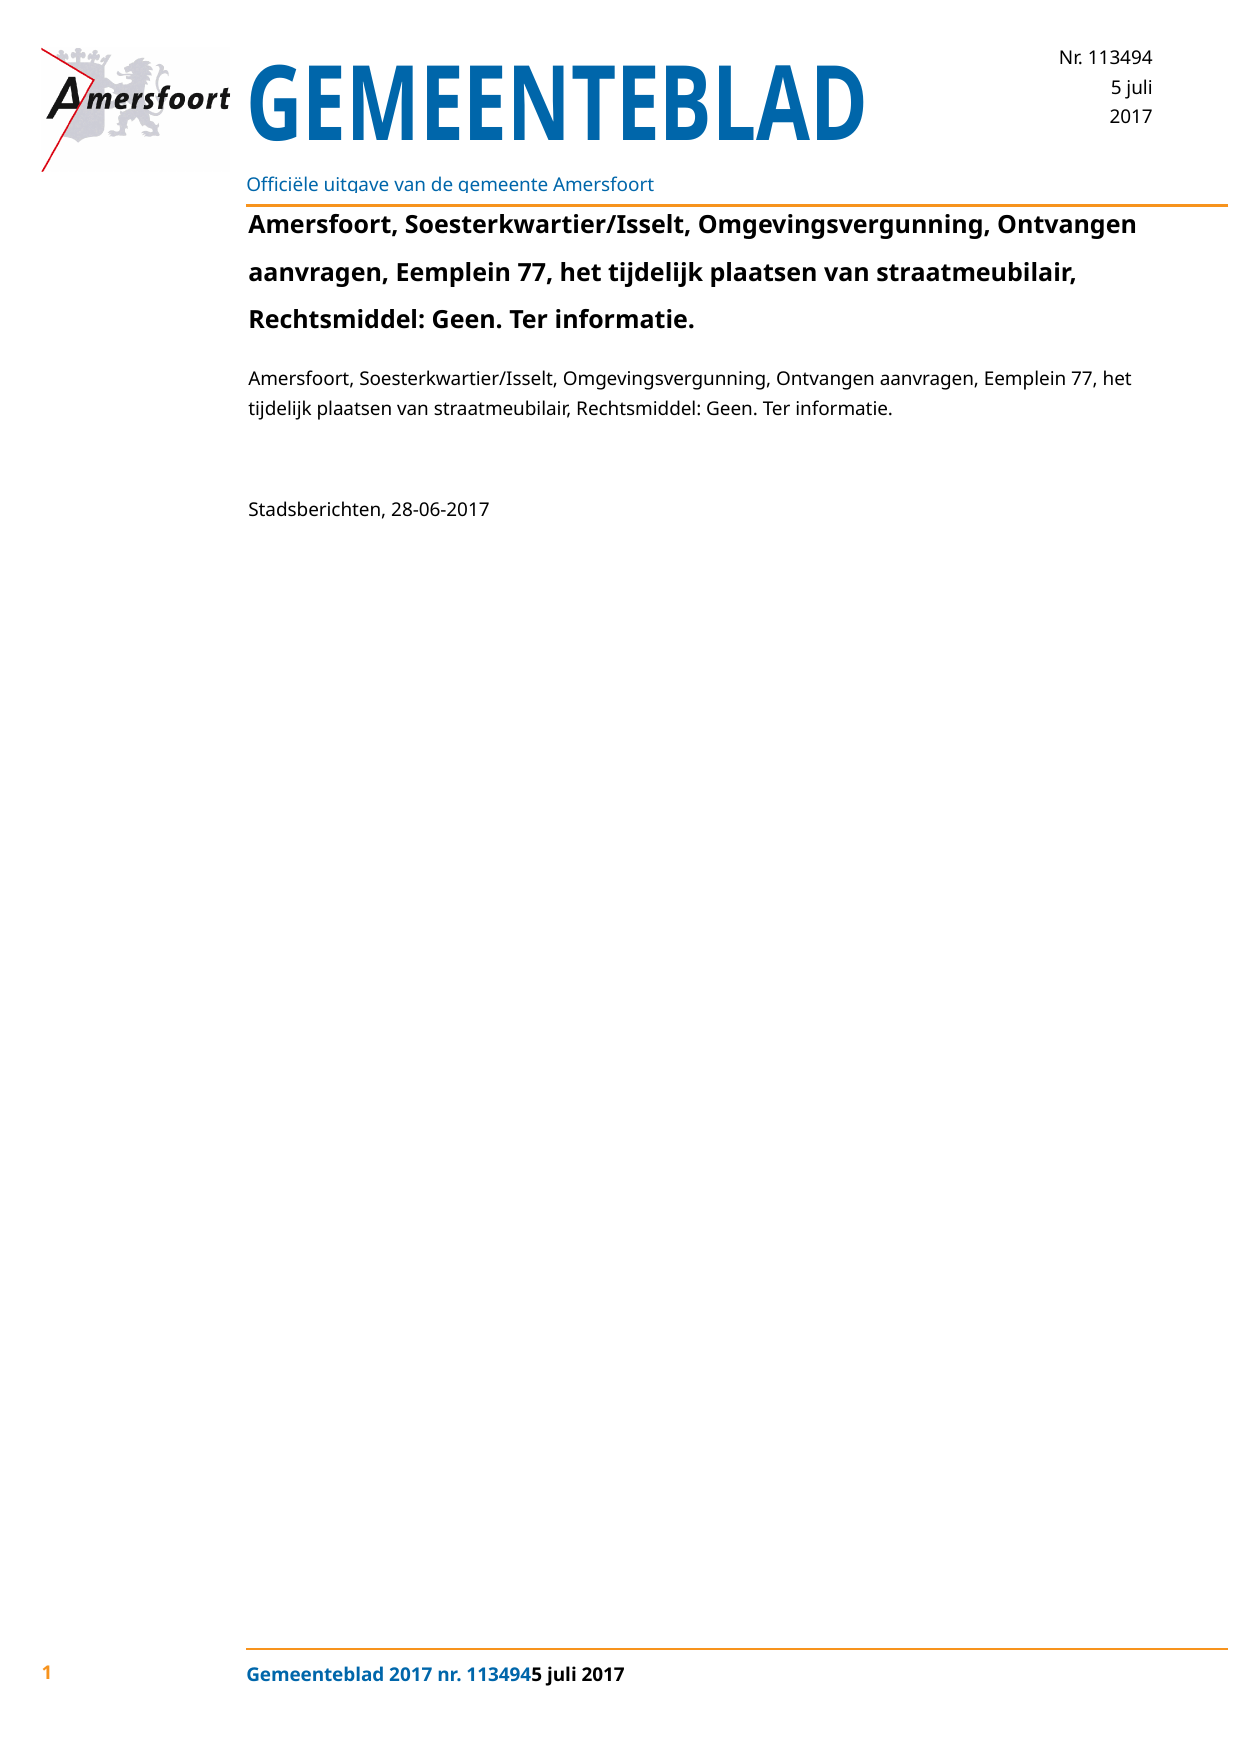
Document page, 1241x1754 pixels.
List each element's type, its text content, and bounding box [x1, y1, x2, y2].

picture [41, 47, 231, 172]
text Amersfoort, Soesterkwartier/Isselt, Omgevingsvergunning, Ontvangen aanvragen, Eemplein 77, het tijdelijk plaatsen van straatmeubilair, Rechtsmiddel: Geen. Ter informatie. [248, 366, 1152, 421]
text Stadsberichten, 28-06-2017 [248, 496, 1152, 522]
text Amersfoort, Soesterkwartier/Isselt, Omgevingsvergunning, Ontvangen aanvragen, Eemplein 77, het tijdelijk plaatsen van straatmeubilair, Rechtsmiddel: Geen. Ter informatie. [248, 207, 1152, 336]
